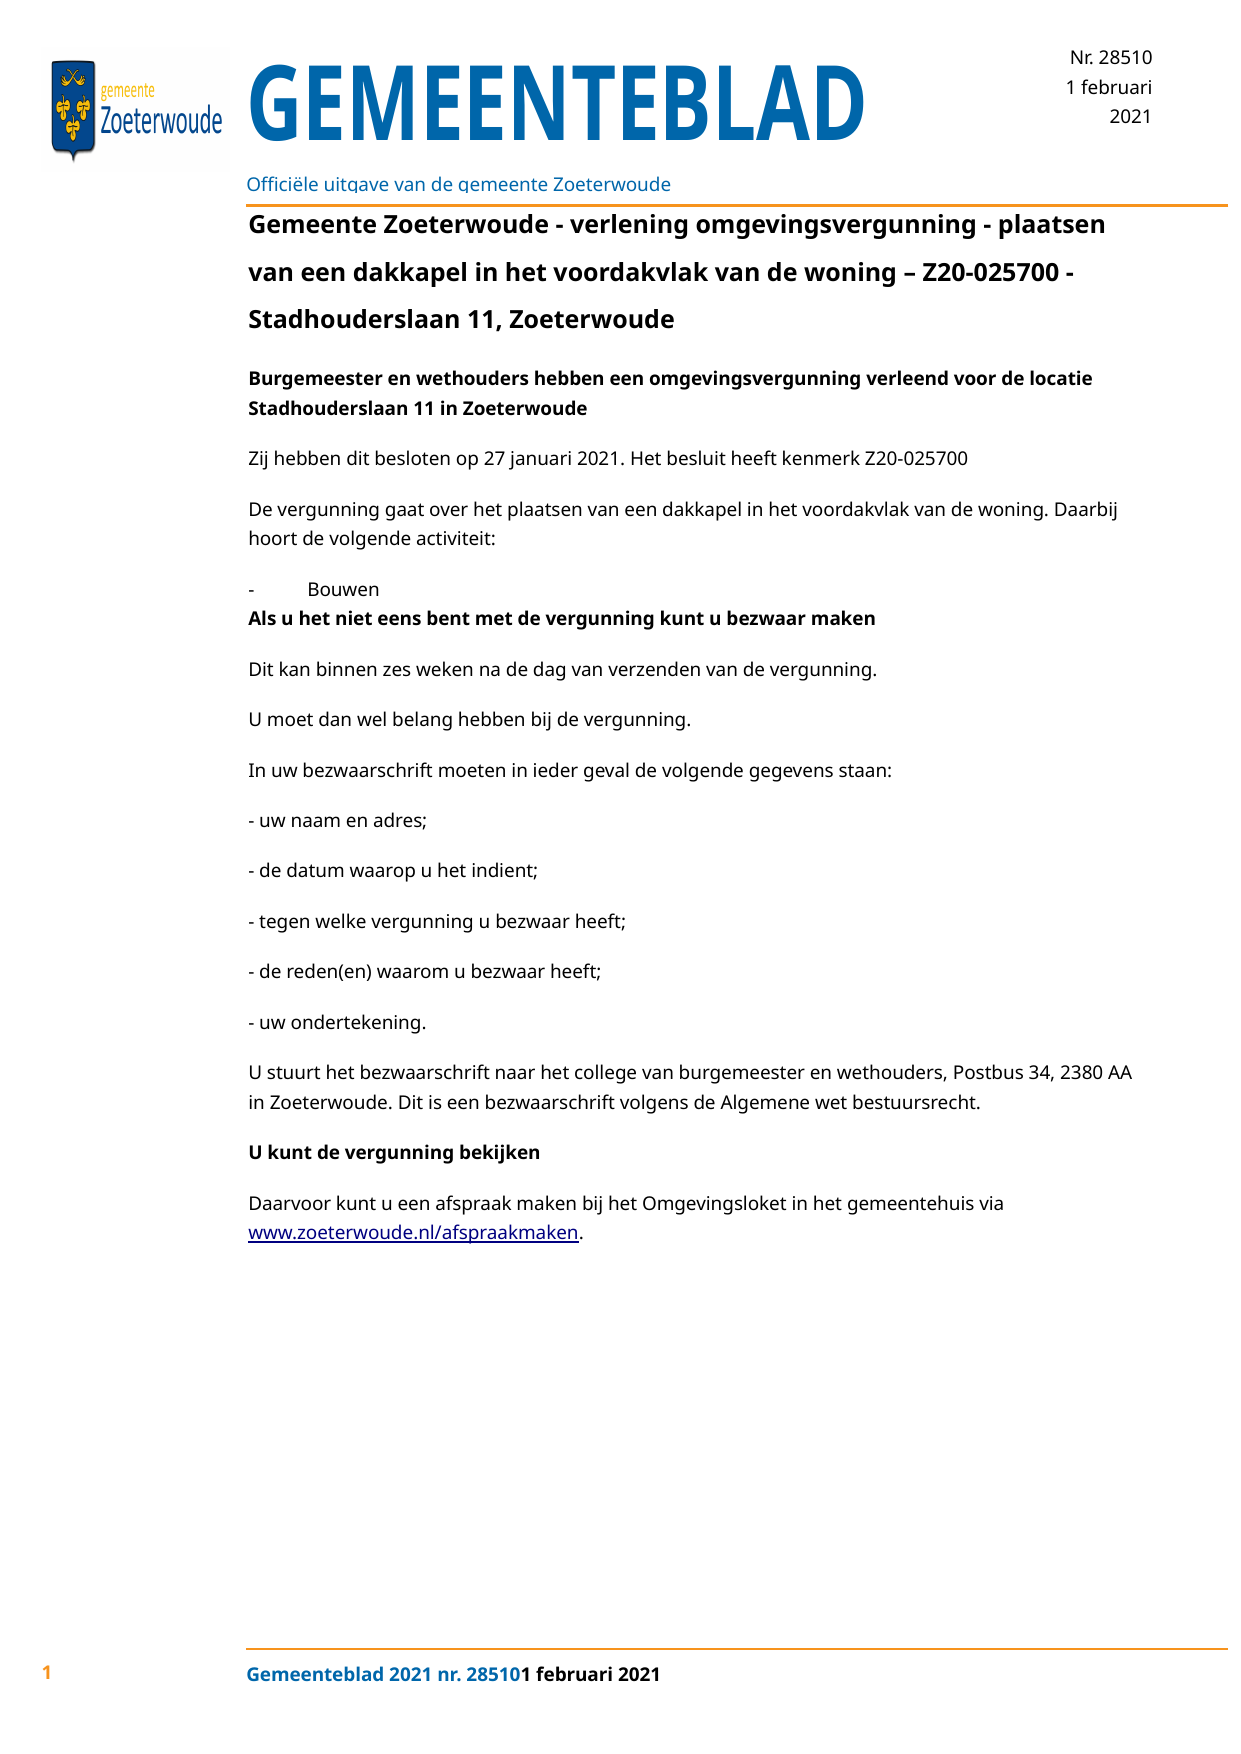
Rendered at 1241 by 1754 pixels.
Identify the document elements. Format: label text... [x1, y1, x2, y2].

picture [41, 47, 231, 172]
list Bouwen [248, 576, 1152, 602]
text Gemeente Zoeterwoude - verlening omgevingsvergunning - plaatsen van een dakkapel in het voordakvlak van de woning – Z20-025700 - Stadhouderslaan 11, Zoeterwoude [248, 207, 1152, 336]
text Zij hebben dit besloten op 27 januari 2021. Het besluit heeft kenmerk Z20-025700 [248, 446, 1152, 471]
text Dit kan binnen zes weken na de dag van verzenden van de vergunning. [248, 656, 1152, 682]
text U moet dan wel belang hebben bij de vergunning. [248, 706, 1152, 732]
text Als u het niet eens bent met de vergunning kunt u bezwaar maken [248, 606, 1152, 631]
text U kunt de vergunning bekijken [248, 1139, 1152, 1165]
text - de datum waarop u het indient; [248, 858, 1152, 883]
text - tegen welke vergunning u bezwaar heeft; [248, 908, 1152, 934]
text Burgemeester en wethouders hebben een omgevingsvergunning verleend voor de locatie Stadhouderslaan 11 in Zoeterwoude [248, 366, 1152, 421]
text - de reden(en) waarom u bezwaar heeft; [248, 958, 1152, 984]
text De vergunning gaat over het plaatsen van een dakkapel in het voordakvlak van de woning. Daarbij hoort de volgende activiteit: [248, 496, 1152, 551]
text Daarvoor kunt u een afspraak maken bij het Omgevingsloket in het gemeentehuis via www.zoeterwoude.nl/afspraakmaken. [248, 1190, 1152, 1245]
text In uw bezwaarschrift moeten in ieder geval de volgende gegevens staan: [248, 757, 1152, 782]
text - uw naam en adres; [248, 807, 1152, 833]
text - uw ondertekening. [248, 1009, 1152, 1034]
text U stuurt het bezwaarschrift naar het college van burgemeester en wethouders, Postbus 34, 2380 AA in Zoeterwoude. Dit is een bezwaarschrift volgens de Algemene wet bestuursrecht. [248, 1059, 1152, 1114]
